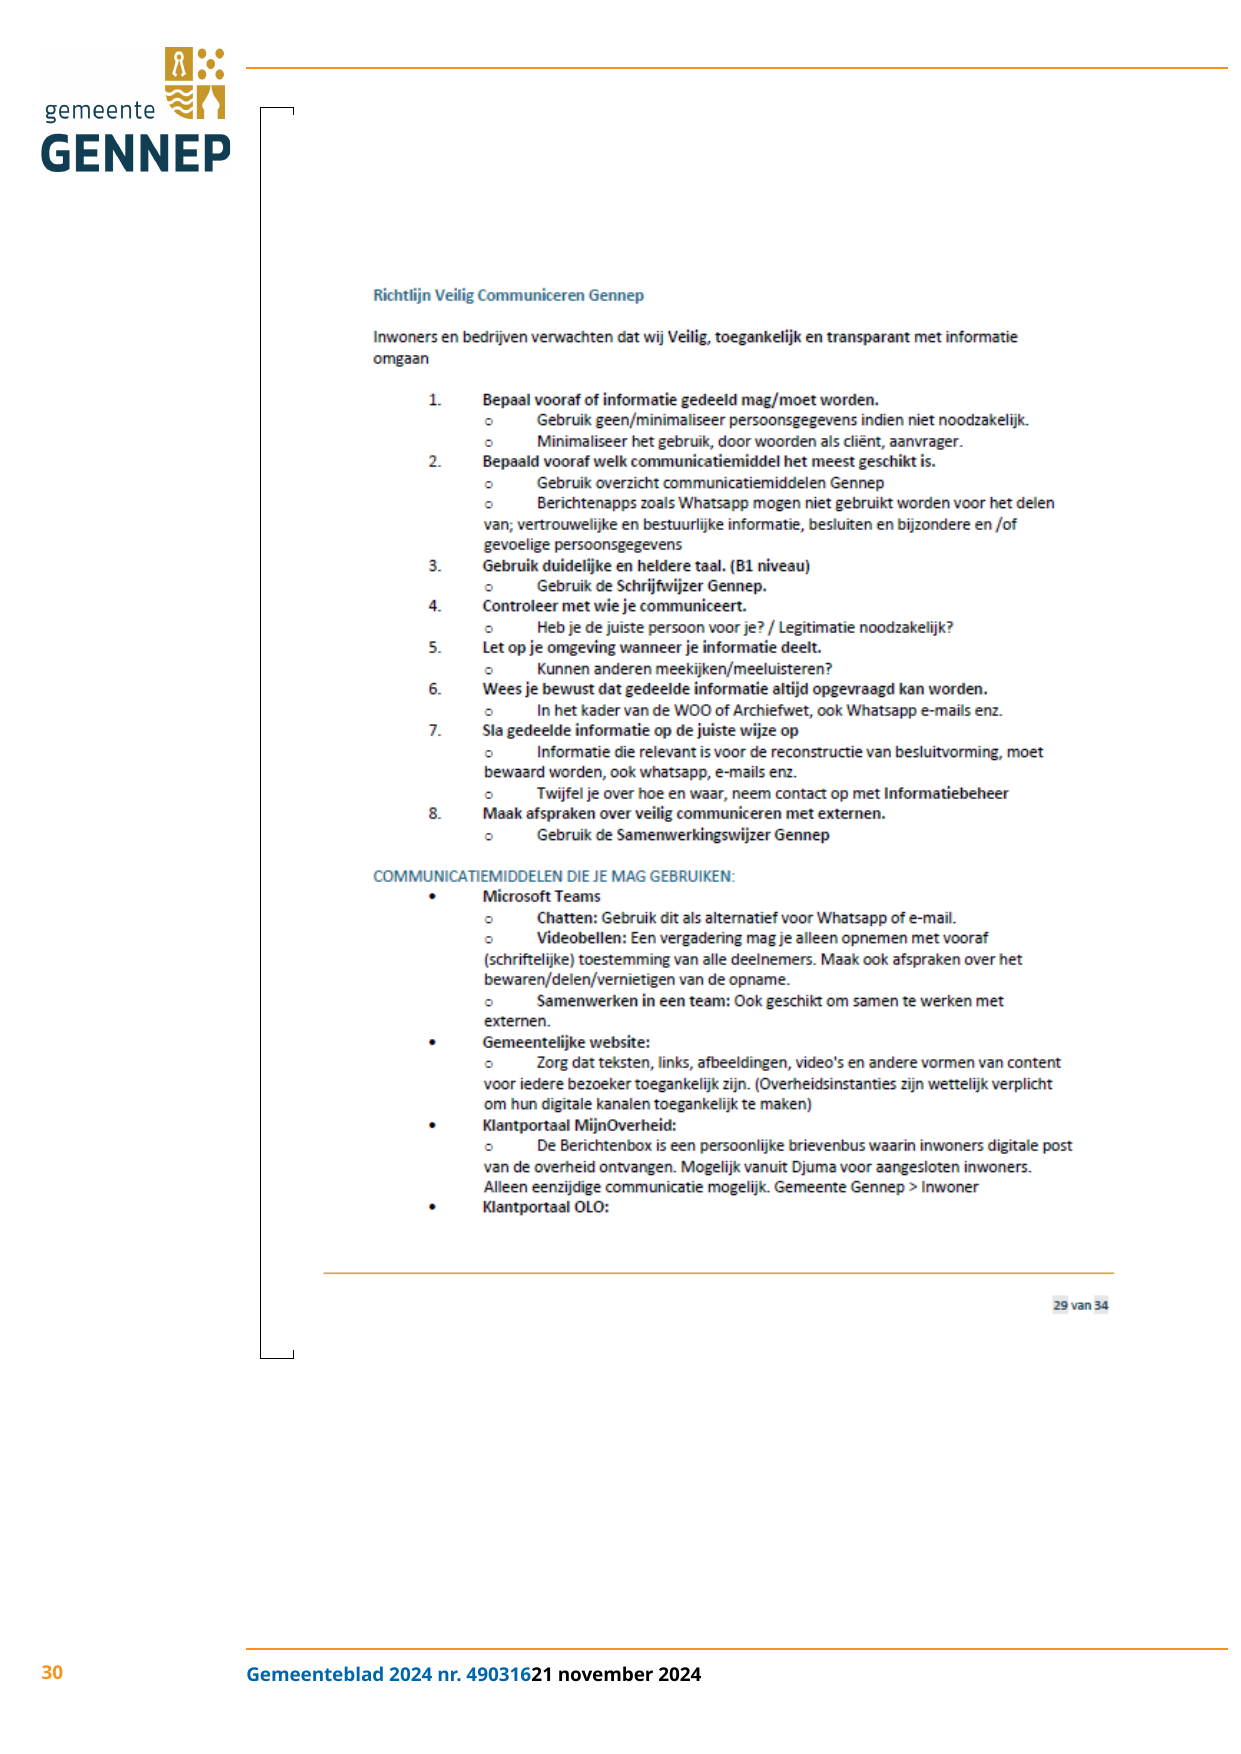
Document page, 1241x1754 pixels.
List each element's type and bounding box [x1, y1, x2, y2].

picture [41, 47, 231, 172]
picture [268, 115, 1173, 1350]
